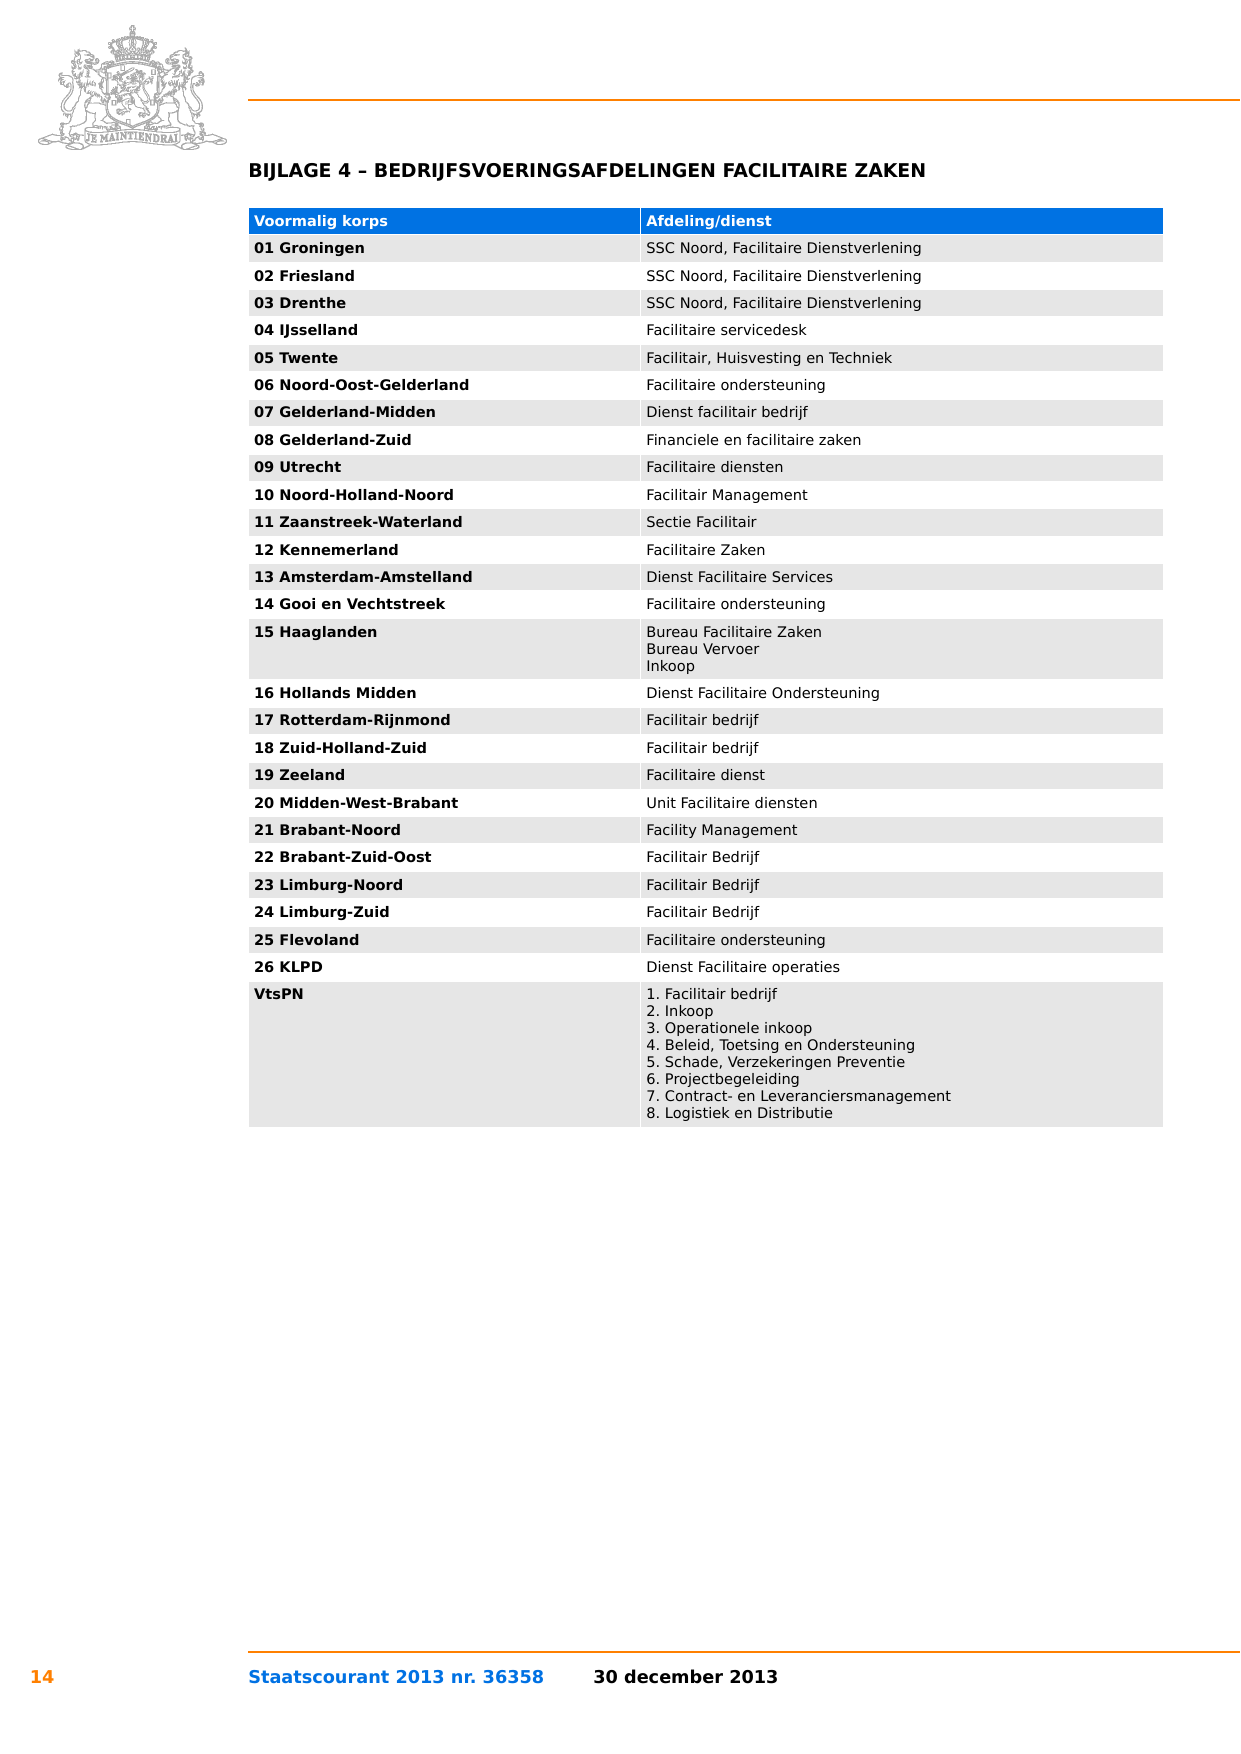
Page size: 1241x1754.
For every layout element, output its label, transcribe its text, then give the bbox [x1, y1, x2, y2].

table_cell 13 Amsterdam-Amstelland [249, 564, 640, 590]
table_cell Dienst Facilitaire Services [641, 564, 1163, 590]
table_cell Facilitair, Huisvesting en Techniek [641, 345, 1163, 371]
table_cell 12 Kennemerland [249, 537, 640, 563]
table_cell 10 Noord-Holland-Noord [249, 482, 640, 508]
picture [38, 25, 227, 150]
table_cell Facilitaire Zaken [641, 537, 1163, 563]
table_cell 24 Limburg-Zuid [249, 899, 640, 926]
table_cell Unit Facilitaire diensten [641, 790, 1163, 816]
table_cell Facility Management [641, 817, 1163, 843]
table_cell 04 IJsselland [249, 318, 640, 344]
table_cell 25 Flevoland [249, 927, 640, 953]
table_cell 22 Brabant-Zuid-Oost [249, 845, 640, 871]
table_cell 16 Hollands Midden [249, 680, 640, 707]
table_cell 23 Limburg-Noord [249, 872, 640, 898]
table_cell Facilitaire ondersteuning [641, 927, 1163, 953]
table_cell 11 Zaanstreek-Waterland [249, 509, 640, 536]
table_cell Facilitaire ondersteuning [641, 372, 1163, 399]
table_cell Facilitair Bedrijf [641, 872, 1163, 898]
table_cell Dienst Facilitaire Ondersteuning [641, 680, 1163, 707]
table_cell 21 Brabant-Noord [249, 817, 640, 843]
table_cell SSC Noord, Facilitaire Dienstverlening [641, 235, 1163, 262]
table_cell 07 Gelderland-Midden [249, 400, 640, 426]
table_cell 06 Noord-Oost-Gelderland [249, 372, 640, 399]
table_cell Dienst Facilitaire operaties [641, 954, 1163, 981]
table_cell Sectie Facilitair [641, 509, 1163, 536]
table_cell Facilitair bedrijf [641, 708, 1163, 734]
table_cell 05 Twente [249, 345, 640, 371]
table_cell Bureau Facilitaire Zaken Bureau Vervoer Inkoop [641, 619, 1163, 679]
table_cell 14 Gooi en Vechtstreek [249, 591, 640, 618]
table_cell 18 Zuid-Holland-Zuid [249, 735, 640, 761]
table_cell 01 Groningen [249, 235, 640, 262]
table_cell Facilitair Management [641, 482, 1163, 508]
table_cell SSC Noord, Facilitaire Dienstverlening [641, 290, 1163, 316]
table_cell SSC Noord, Facilitaire Dienstverlening [641, 263, 1163, 289]
table_cell Dienst facilitair bedrijf [641, 400, 1163, 426]
table_cell Facilitair bedrijf [641, 735, 1163, 761]
table_cell 17 Rotterdam-Rijnmond [249, 708, 640, 734]
table_cell VtsPN [249, 982, 640, 1127]
table_cell 02 Friesland [249, 263, 640, 289]
table_cell Facilitaire ondersteuning [641, 591, 1163, 618]
table_cell 26 KLPD [249, 954, 640, 981]
table_cell Facilitaire servicedesk [641, 318, 1163, 344]
table_cell Financiele en facilitaire zaken [641, 427, 1163, 453]
table_cell 09 Utrecht [249, 455, 640, 481]
table_cell 03 Drenthe [249, 290, 640, 316]
table_cell Facilitaire dienst [641, 763, 1163, 789]
table_header Afdeling/dienst [641, 208, 1163, 234]
table_header Voormalig korps [249, 208, 640, 234]
table_cell Facilitair Bedrijf [641, 899, 1163, 926]
table_cell 1. Facilitair bedrijf 2. Inkoop 3. Operationele inkoop 4. Beleid, Toetsing en Ondersteuning 5. Schade, Verzekeringen Preventie 6. Projectbegeleiding 7. Contract- en Leveranciersmanagement 8. Logistiek en Distributie [641, 982, 1163, 1127]
table_cell 19 Zeeland [249, 763, 640, 789]
table_cell Facilitaire diensten [641, 455, 1163, 481]
table_cell 08 Gelderland-Zuid [249, 427, 640, 453]
table_cell 15 Haaglanden [249, 619, 640, 679]
subtitle BIJLAGE 4 – BEDRIJFSVOERINGSAFDELINGEN FACILITAIRE ZAKEN [248, 160, 1163, 182]
table_cell Facilitair Bedrijf [641, 845, 1163, 871]
table_cell 20 Midden-West-Brabant [249, 790, 640, 816]
